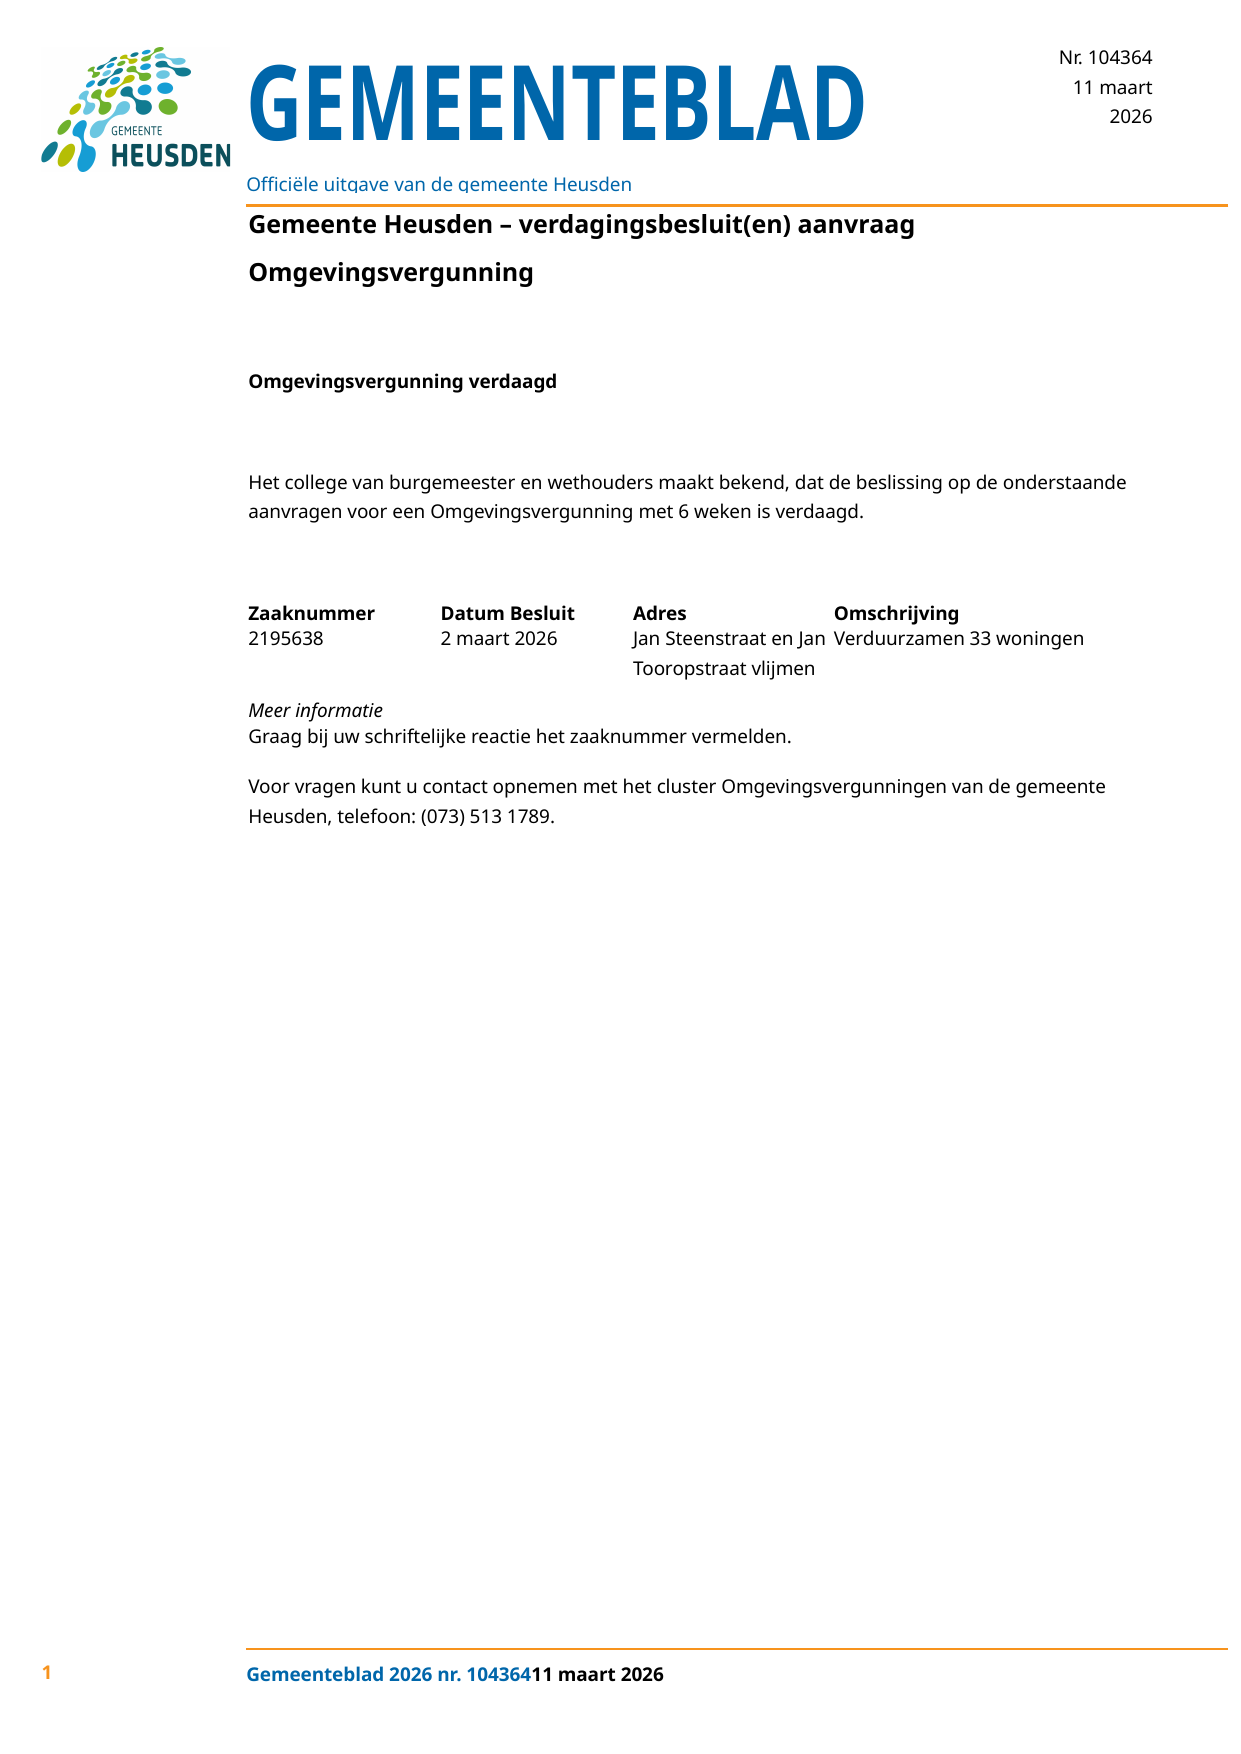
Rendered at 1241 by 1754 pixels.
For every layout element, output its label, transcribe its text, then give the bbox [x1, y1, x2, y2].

text Omgevingsvergunning verdaagd [248, 368, 1152, 394]
table_header Zaaknummer [248, 600, 440, 625]
text Graag bij uw schriftelijke reactie het zaaknummer vermelden. [248, 723, 1152, 749]
text Voor vragen kunt u contact opnemen met het cluster Omgevingsvergunningen van de gemeente Heusden, telefoon: (073) 513 1789. [248, 774, 1152, 829]
table_cell 2 maart 2026 [440, 625, 633, 681]
text Gemeente Heusden – verdagingsbesluit(en) aanvraag Omgevingsvergunning [248, 207, 1152, 288]
picture [41, 47, 231, 172]
table_cell Jan Steenstraat en Jan Tooropstraat vlijmen [633, 625, 834, 681]
text Meer informatie [248, 697, 1152, 723]
table_header Omschrijving [834, 600, 1152, 625]
table_cell Verduurzamen 33 woningen [834, 625, 1152, 681]
table_header Adres [633, 600, 834, 625]
text Het college van burgemeester en wethouders maakt bekend, dat de beslissing op de onderstaande aanvragen voor een Omgevingsvergunning met 6 weken is verdaagd. [248, 469, 1152, 524]
table_cell 2195638 [248, 625, 440, 681]
table_header Datum Besluit [440, 600, 633, 625]
